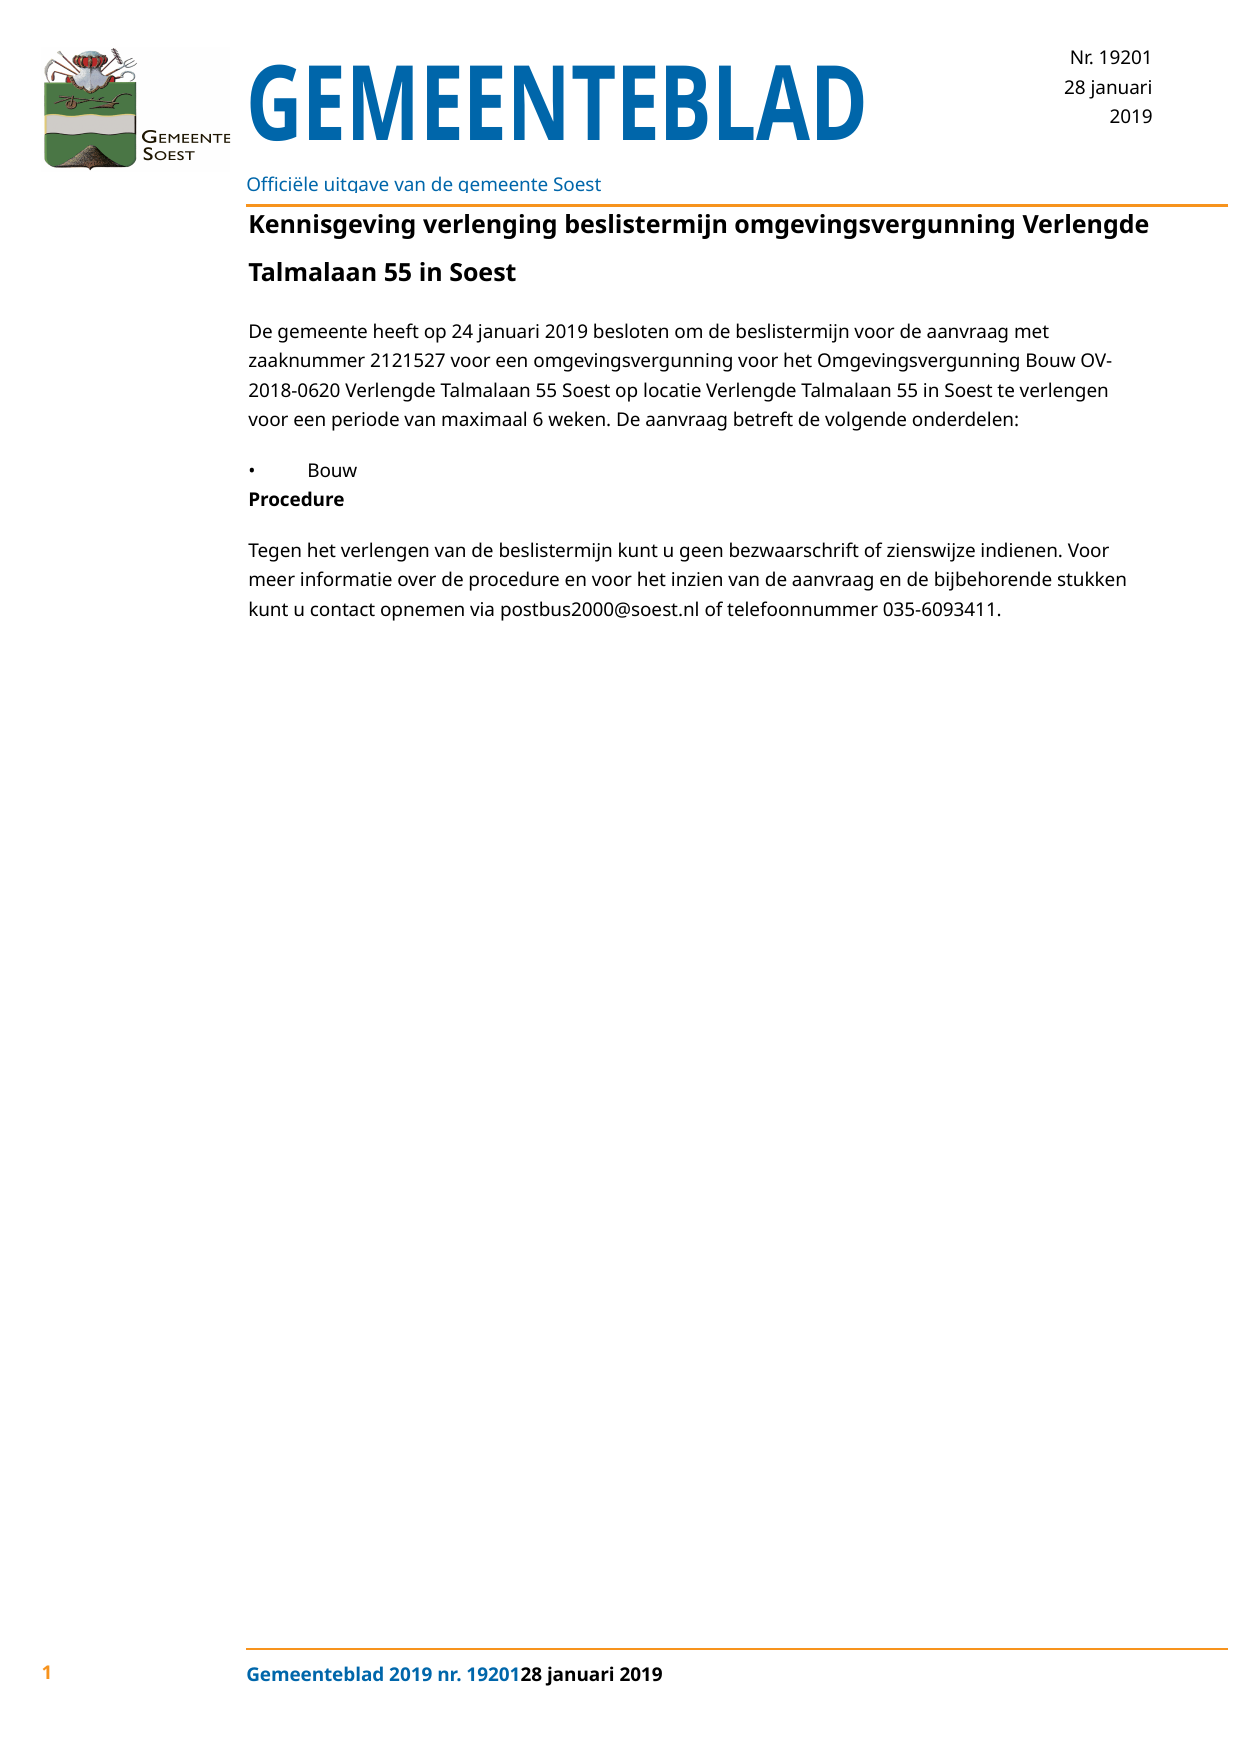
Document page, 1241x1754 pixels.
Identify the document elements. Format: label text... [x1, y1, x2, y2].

list Bouw [248, 457, 1152, 483]
text Tegen het verlengen van de beslistermijn kunt u geen bezwaarschrift of zienswijze indienen. Voor meer informatie over de procedure en voor het inzien van de aanvraag en de bijbehorende stukken kunt u contact opnemen via postbus2000@soest.nl of telefoonnummer 035-6093411. [248, 537, 1152, 622]
text Procedure [248, 487, 1152, 512]
text Kennisgeving verlenging beslistermijn omgevingsvergunning Verlengde Talmalaan 55 in Soest [248, 207, 1152, 288]
text De gemeente heeft op 24 januari 2019 besloten om de beslistermijn voor de aanvraag met zaaknummer 2121527 voor een omgevingsvergunning voor het Omgevingsvergunning Bouw OV-2018-0620 Verlengde Talmalaan 55 Soest op locatie Verlengde Talmalaan 55 in Soest te verlengen voor een periode van maximaal 6 weken. De aanvraag betreft de volgende onderdelen: [248, 318, 1152, 432]
picture [41, 47, 231, 172]
